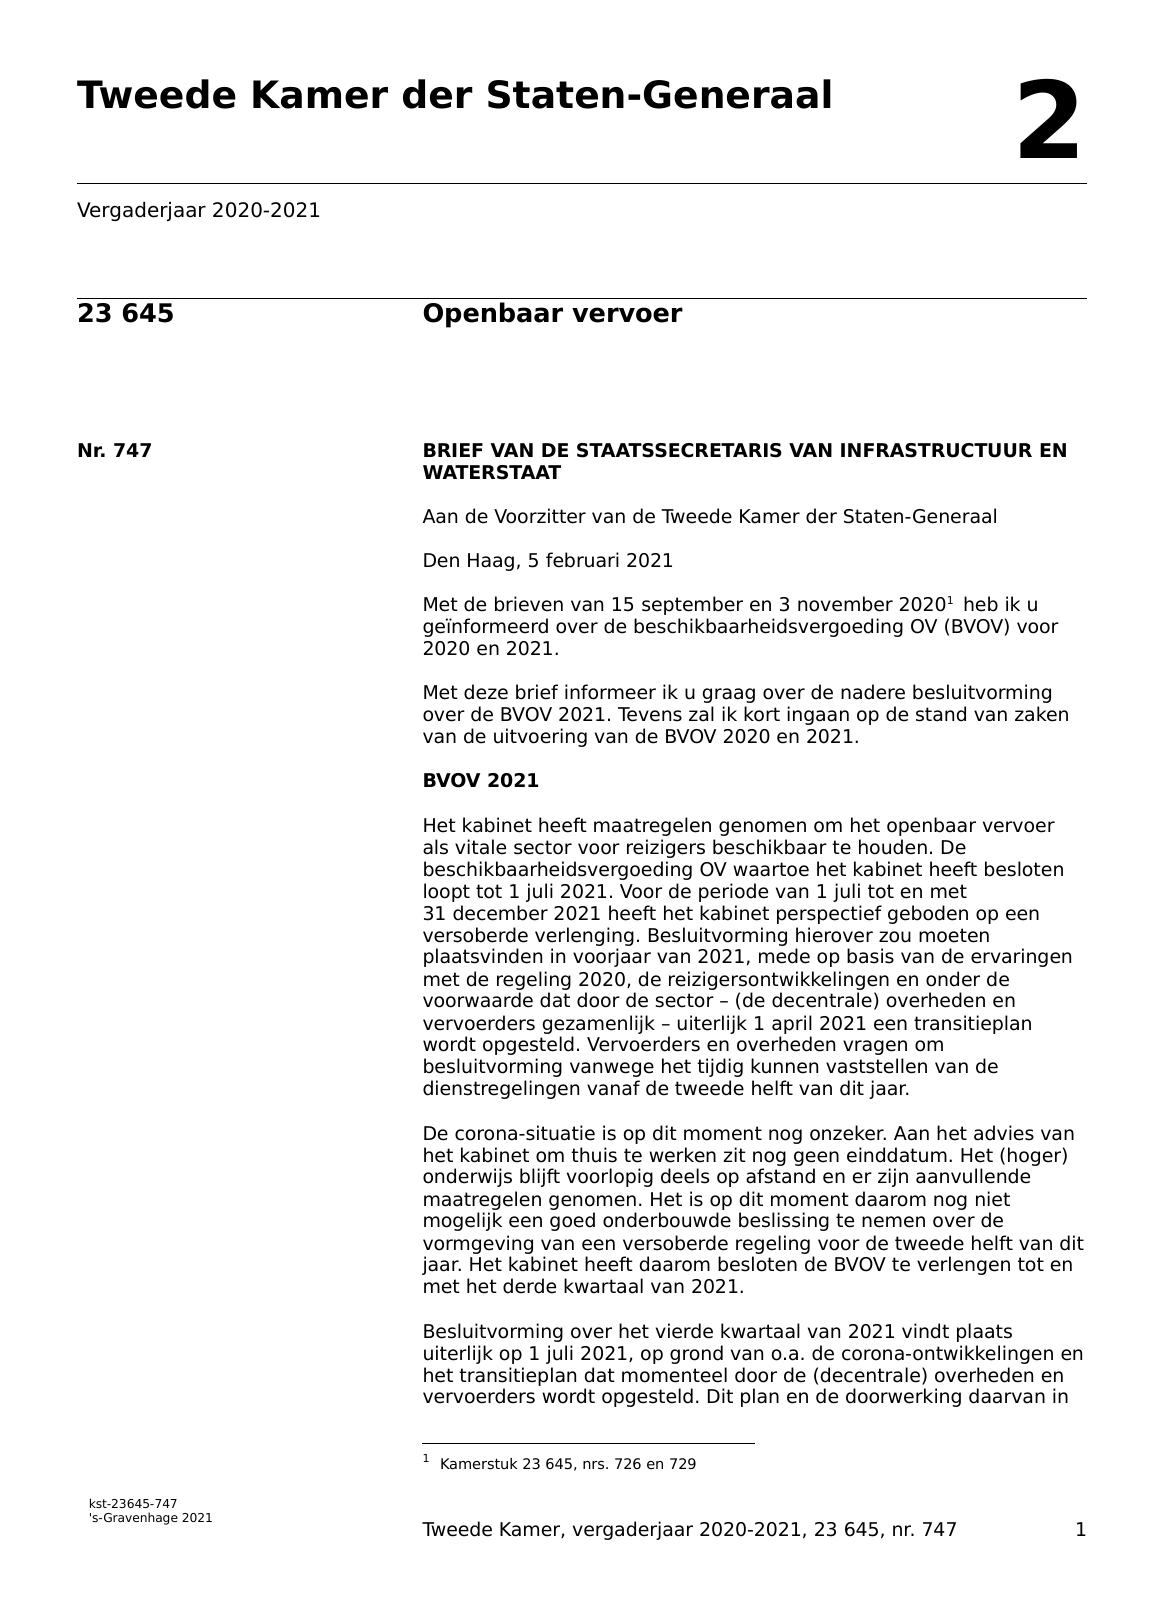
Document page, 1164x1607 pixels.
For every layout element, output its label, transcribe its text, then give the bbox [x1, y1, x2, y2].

text kst-23645-747 [88, 1497, 323, 1511]
table_header 2 [886, 59, 1087, 183]
subtitle BVOV 2021 [422, 770, 1087, 792]
text Den Haag, 5 februari 2021 [422, 550, 1087, 572]
text Het kabinet heeft maatregelen genomen om het openbaar vervoer als vitale sector voor reizigers beschikbaar te houden. De beschikbaarheidsvergoeding OV waartoe het kabinet heeft besloten loopt tot 1 juli 2021. Voor de periode van 1 juli tot en met 31 december 2021 heeft het kabinet perspectief geboden op een versoberde verlenging. Besluitvorming hierover zou moeten plaatsvinden in voorjaar van 2021, mede op basis van de ervaringen met de regeling 2020, de reizigersontwikkelingen en onder de voorwaarde dat door de sector – (de decentrale) overheden en vervoerders gezamenlijk – uiterlijk 1 april 2021 een transitieplan wordt opgesteld. Vervoerders en overheden vragen om besluitvorming vanwege het tijdig kunnen vaststellen van de dienstregelingen vanaf de tweede helft van dit jaar. [422, 814, 1087, 1100]
table_cell Vergaderjaar 2020-2021 [77, 184, 1087, 298]
text Kamerstuk 23 645, nrs. 726 en 729 [422, 1452, 1087, 1474]
subtitle 23 645 Openbaar vervoer [77, 299, 1087, 329]
text Besluitvorming over het vierde kwartaal van 2021 vindt plaats uiterlijk op 1 juli 2021, op grond van o.a. de corona-ontwikkelingen en het transitieplan dat momenteel door de (decentrale) overheden en vervoerders wordt opgesteld. Dit plan en de doorwerking daarvan in [422, 1321, 1087, 1408]
text Met de brieven van 15 september en 3 november 2020 heb ik u geïnformeerd over de beschikbaarheidsvergoeding OV (BVOV) voor 2020 en 2021. [422, 594, 1087, 660]
text De corona-situatie is op dit moment nog onzeker. Aan het advies van het kabinet om thuis te werken zit nog geen einddatum. Het (hoger) onderwijs blijft voorlopig deels op afstand en er zijn aanvullende maatregelen genomen. Het is op dit moment daarom nog niet mogelijk een goed onderbouwde beslissing te nemen over de vormgeving van een versoberde regeling voor de tweede helft van dit jaar. Het kabinet heeft daarom besloten de BVOV te verlengen tot en met het derde kwartaal van 2021. [422, 1122, 1087, 1298]
table_header Tweede Kamer der Staten-Generaal [77, 59, 886, 183]
subtitle Nr. 747 BRIEF VAN DE STAATSSECRETARIS VAN INFRASTRUCTUUR EN WATERSTAAT [77, 440, 1087, 484]
text Aan de Voorzitter van de Tweede Kamer der Staten-Generaal [422, 506, 1087, 528]
text 's-Gravenhage 2021 [88, 1511, 323, 1525]
text Met deze brief informeer ik u graag over de nadere besluitvorming over de BVOV 2021. Tevens zal ik kort ingaan op de stand van zaken van de uitvoering van de BVOV 2020 en 2021. [422, 682, 1087, 748]
